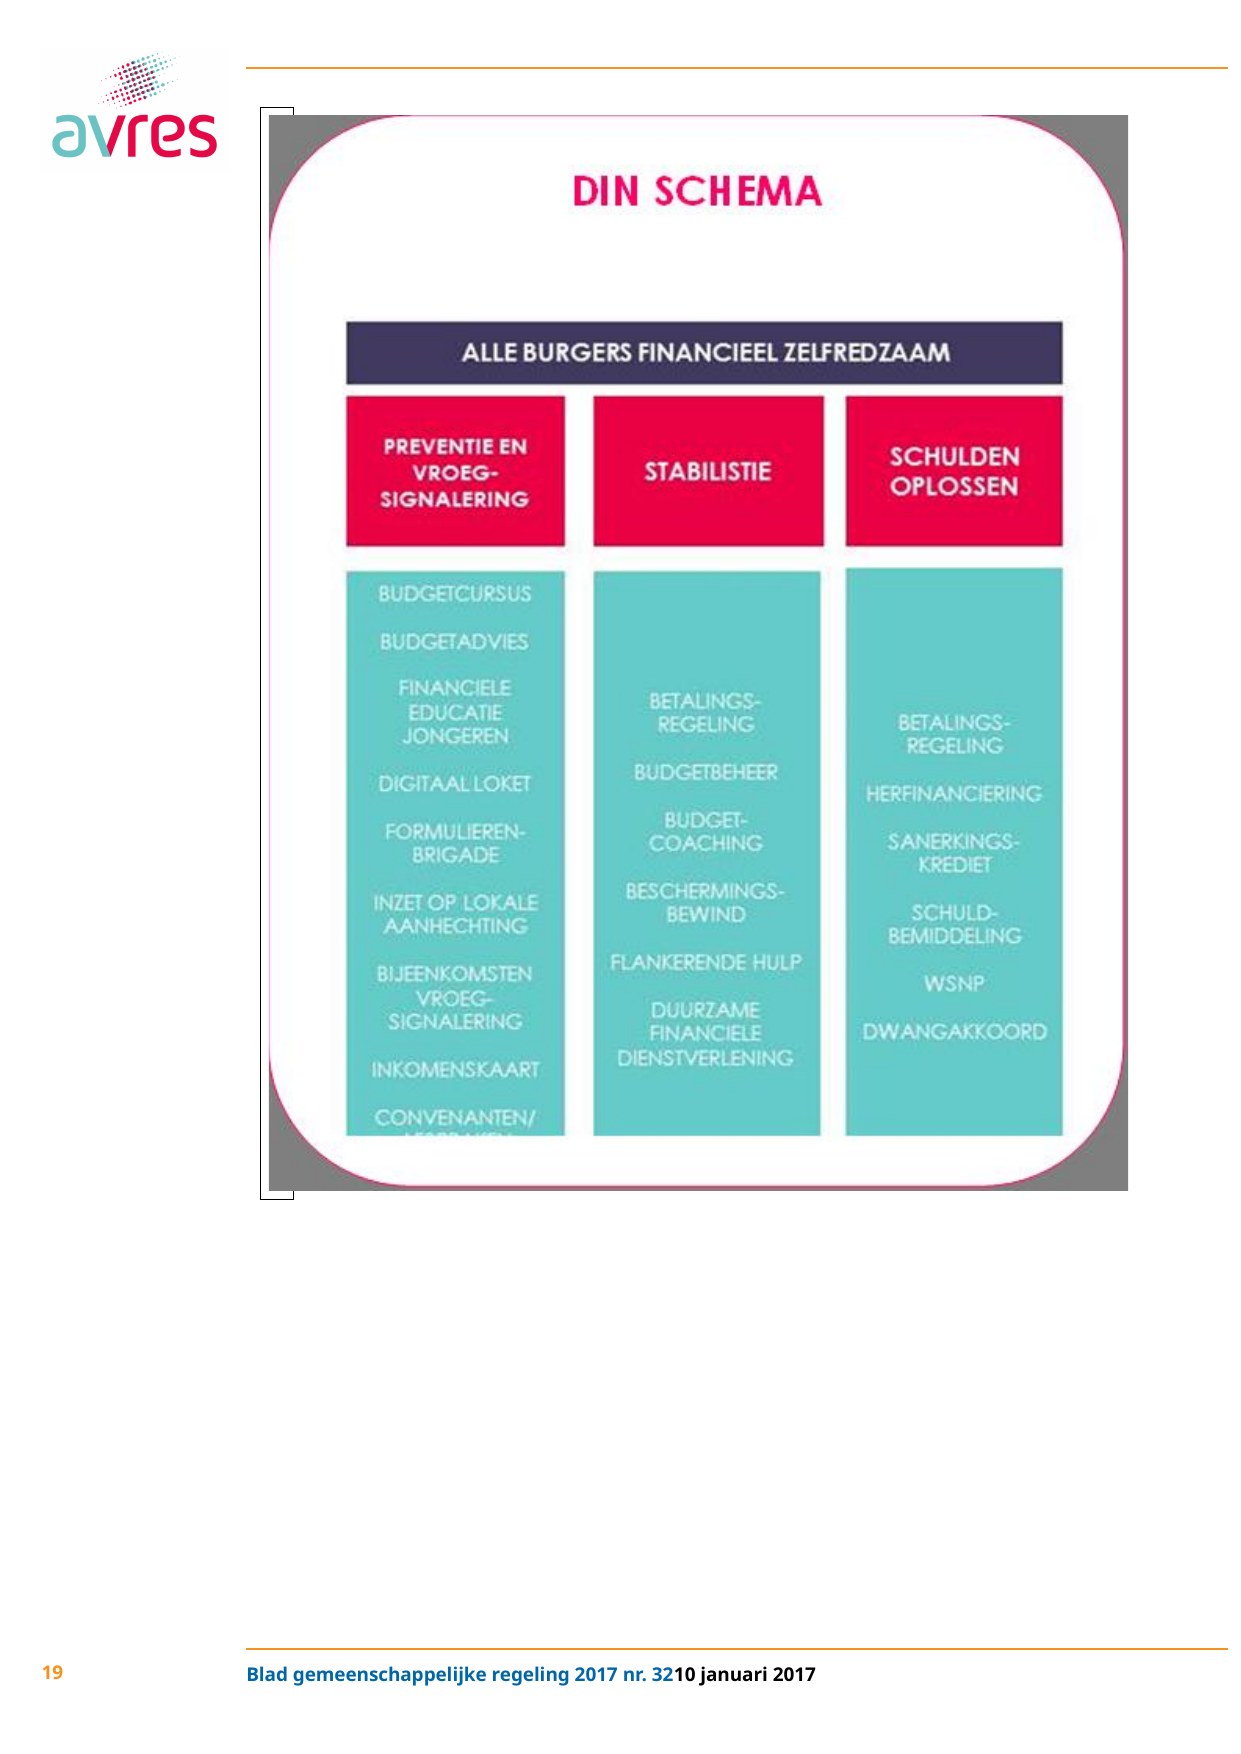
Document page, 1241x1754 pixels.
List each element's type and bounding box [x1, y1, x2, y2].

picture [41, 47, 231, 172]
picture [268, 115, 1129, 1191]
